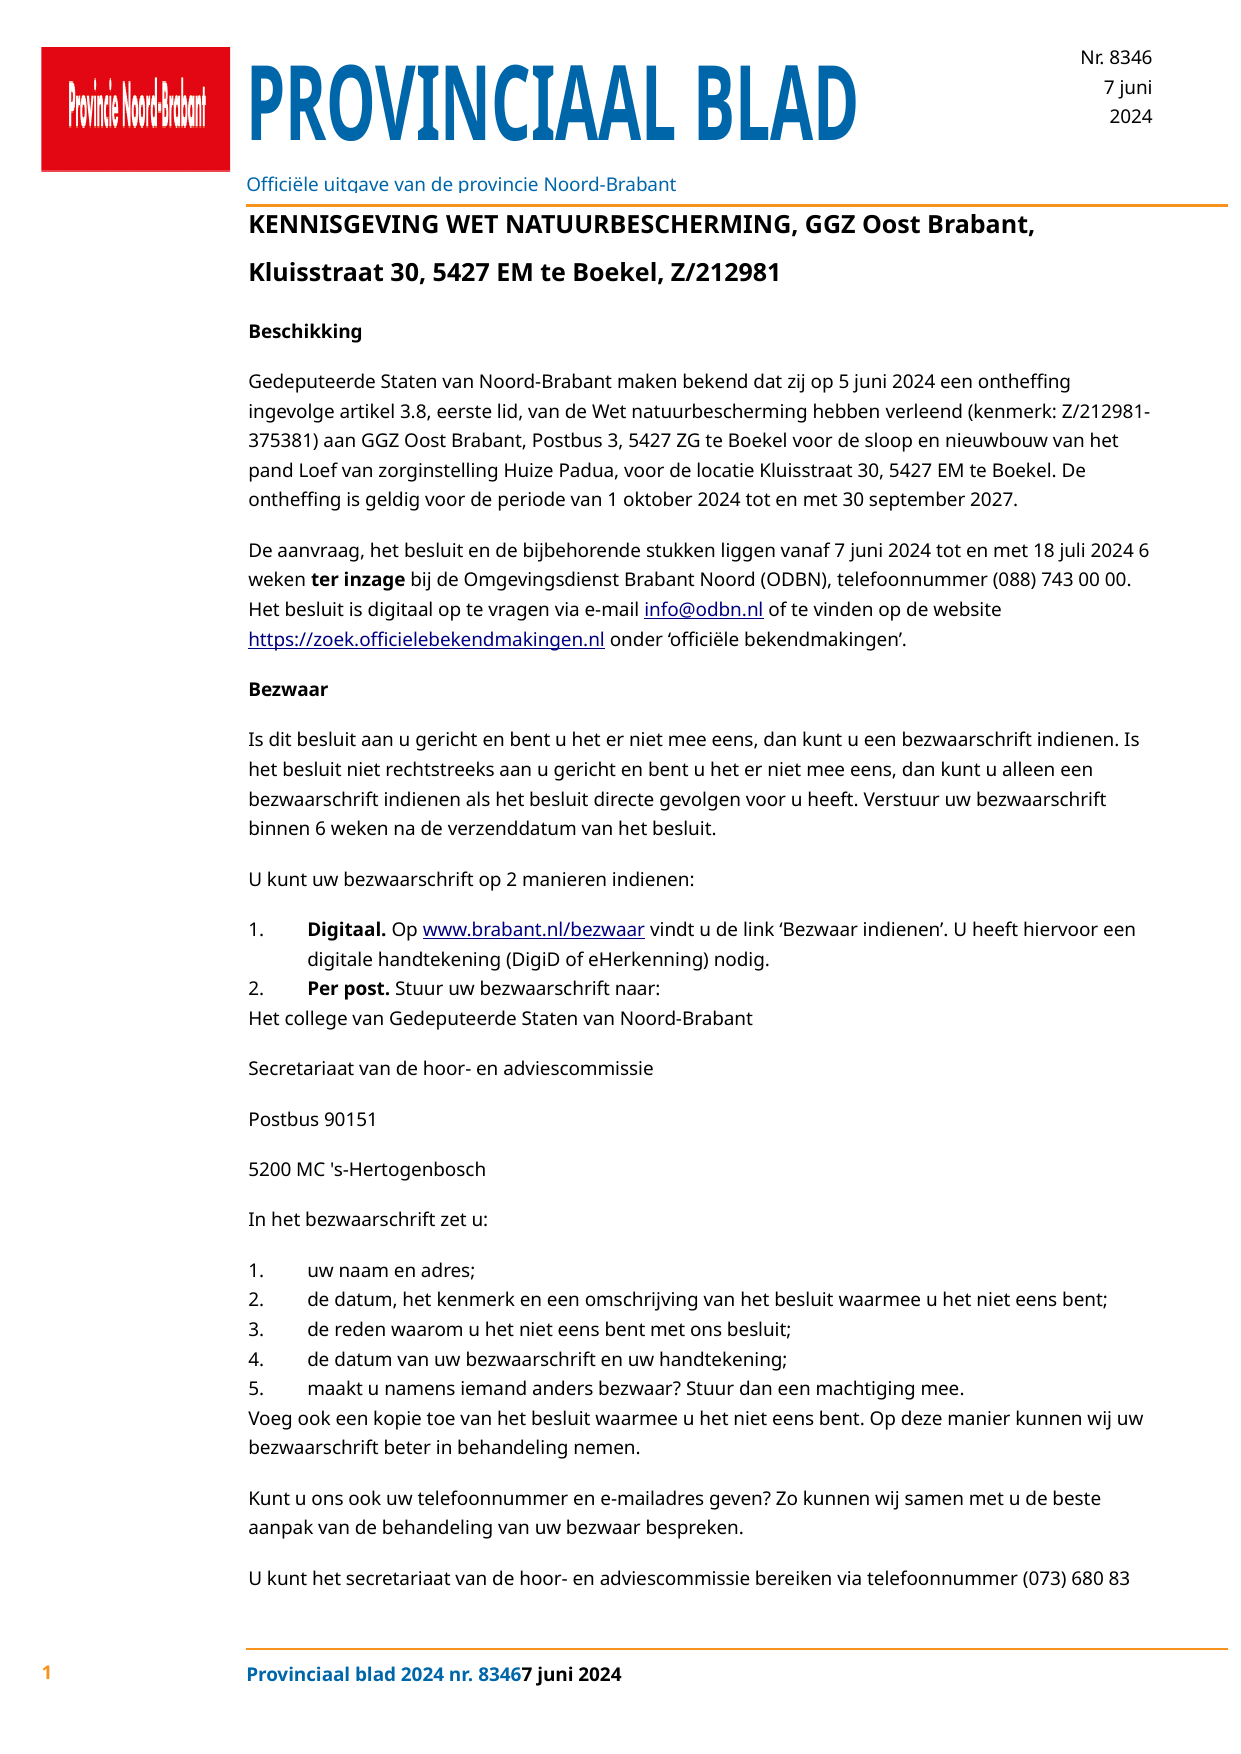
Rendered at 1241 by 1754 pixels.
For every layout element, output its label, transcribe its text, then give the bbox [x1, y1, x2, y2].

list maakt u namens iemand anders bezwaar? Stuur dan een machtiging mee. [248, 1375, 1152, 1401]
text KENNISGEVING WET NATUURBESCHERMING, GGZ Oost Brabant, Kluisstraat 30, 5427 EM te Boekel, Z/212981 [248, 207, 1152, 288]
text 5200 MC 's‑Hertogenbosch [248, 1156, 1152, 1182]
list uw naam en adres; [248, 1257, 1152, 1283]
text Het college van Gedeputeerde Staten van Noord-Brabant [248, 1005, 1152, 1031]
text Postbus 90151 [248, 1106, 1152, 1132]
text Beschikking [248, 318, 1152, 344]
text Kunt u ons ook uw telefoonnummer en e-mailadres geven? Zo kunnen wij samen met u de beste aanpak van de behandeling van uw bezwaar bespreken. [248, 1485, 1152, 1540]
text Voeg ook een kopie toe van het besluit waarmee u het niet eens bent. Op deze manier kunnen wij uw bezwaarschrift beter in behandeling nemen. [248, 1405, 1152, 1460]
list de datum, het kenmerk en een omschrijving van het besluit waarmee u het niet eens bent; [248, 1287, 1152, 1312]
list de reden waarom u het niet eens bent met ons besluit; [248, 1316, 1152, 1342]
text U kunt het secretariaat van de hoor- en adviescommissie bereiken via telefoonnummer (073) 680 83 [248, 1565, 1152, 1591]
text Bezwaar [248, 676, 1152, 702]
picture [41, 47, 231, 172]
text Is dit besluit aan u gericht en bent u het er niet mee eens, dan kunt u een bezwaarschrift indienen. Is het besluit niet rechtstreeks aan u gericht en bent u het er niet mee eens, dan kunt u alleen een bezwaarschrift indienen als het besluit directe gevolgen voor u heeft. Verstuur uw bezwaarschrift binnen 6 weken na de verzenddatum van het besluit. [248, 727, 1152, 841]
list Digitaal. Op www.brabant.nl/bezwaar vindt u de link ‘Bezwaar indienen’. U heeft hiervoor een digitale handtekening (DigiD of eHerkenning) nodig. [248, 916, 1152, 972]
list de datum van uw bezwaarschrift en uw handtekening; [248, 1346, 1152, 1372]
text Secretariaat van de hoor- en adviescommissie [248, 1055, 1152, 1081]
text U kunt uw bezwaarschrift op 2 manieren indienen: [248, 866, 1152, 892]
text Gedeputeerde Staten van Noord-Brabant maken bekend dat zij op 5 juni 2024 een ontheffing ingevolge artikel 3.8, eerste lid, van de Wet natuurbescherming hebben verleend (kenmerk: Z/212981-375381) aan GGZ Oost Brabant, Postbus 3, 5427 ZG te Boekel voor de sloop en nieuwbouw van het pand Loef van zorginstelling Huize Padua, voor de locatie Kluisstraat 30, 5427 EM te Boekel. De ontheffing is geldig voor de periode van 1 oktober 2024 tot en met 30 september 2027. [248, 368, 1152, 512]
list Per post. Stuur uw bezwaarschrift naar: [248, 975, 1152, 1001]
text In het bezwaarschrift zet u: [248, 1207, 1152, 1232]
text De aanvraag, het besluit en de bijbehorende stukken liggen vanaf 7 juni 2024 tot en met 18 juli 2024 6 weken ter inzage bij de Omgevingsdienst Brabant Noord (ODBN), telefoonnummer (088) 743 00 00. Het besluit is digitaal op te vragen via e-mail info@odbn.nl of te vinden op de website https://zoek.officielebekendmakingen.nl onder ‘officiële bekendmakingen’. [248, 537, 1152, 652]
